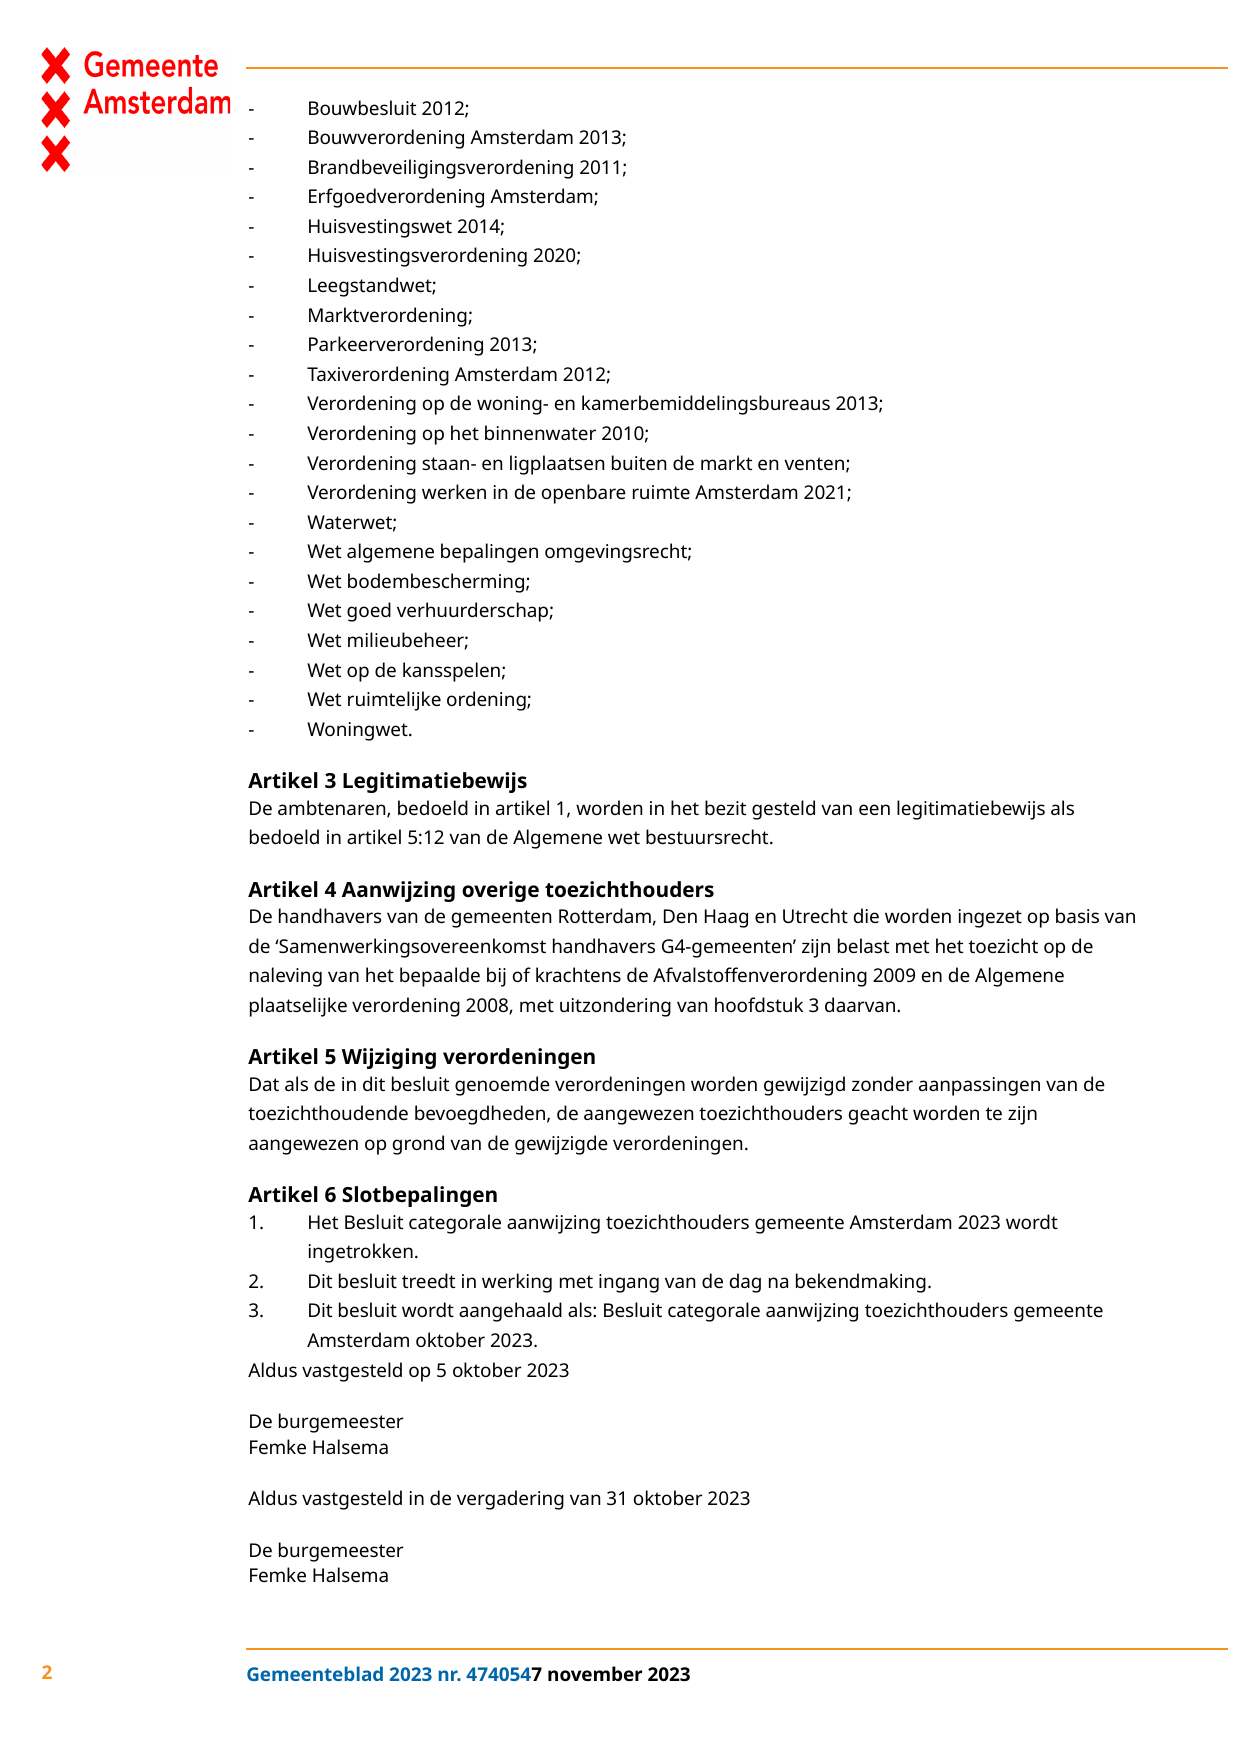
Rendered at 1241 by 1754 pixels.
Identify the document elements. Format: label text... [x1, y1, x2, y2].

list Wet goed verhuurderschap; [248, 598, 1152, 623]
text Femke Halsema [248, 1434, 1152, 1460]
text Femke Halsema [248, 1563, 1152, 1588]
list Wet bodembescherming; [248, 568, 1152, 594]
list Huisvestingsverordening 2020; [248, 243, 1152, 268]
list Waterwet; [248, 509, 1152, 535]
list Bouwverordening Amsterdam 2013; [248, 124, 1152, 150]
list Marktverordening; [248, 302, 1152, 328]
list Wet ruimtelijke ordening; [248, 686, 1152, 712]
list Wet algemene bepalingen omgevingsrecht; [248, 538, 1152, 564]
text Artikel 3 Legitimatiebewijs [248, 766, 1152, 795]
list Leegstandwet; [248, 272, 1152, 298]
list Parkeerverordening 2013; [248, 331, 1152, 357]
text Dat als de in dit besluit genoemde verordeningen worden gewijzigd zonder aanpassingen van de toezichthoudende bevoegdheden, de aangewezen toezichthouders geacht worden te zijn aangewezen op grond van de gewijzigde verordeningen. [248, 1071, 1152, 1156]
list Huisvestingswet 2014; [248, 213, 1152, 239]
text De handhavers van de gemeenten Rotterdam, Den Haag en Utrecht die worden ingezet op basis van de ‘Samenwerkingsovereenkomst handhavers G4-gemeenten’ zijn belast met het toezicht op de naleving van het bepaalde bij of krachtens de Afvalstoffenverordening 2009 en de Algemene plaatselijke verordening 2008, met uitzondering van hoofdstuk 3 daarvan. [248, 903, 1152, 1018]
text Aldus vastgesteld op 5 oktober 2023 [248, 1357, 1152, 1383]
list Verordening staan- en ligplaatsen buiten de markt en venten; [248, 450, 1152, 476]
list Verordening op de woning- en kamerbemiddelingsbureaus 2013; [248, 391, 1152, 416]
list Het Besluit categorale aanwijzing toezichthouders gemeente Amsterdam 2023 wordt ingetrokken. [248, 1209, 1152, 1264]
picture [41, 47, 231, 172]
text Artikel 6 Slotbepalingen [248, 1181, 1152, 1209]
text Artikel 4 Aanwijzing overige toezichthouders [248, 875, 1152, 903]
text Artikel 5 Wijziging verordeningen [248, 1042, 1152, 1071]
list Woningwet. [248, 716, 1152, 742]
list Verordening werken in de openbare ruimte Amsterdam 2021; [248, 479, 1152, 505]
text De burgemeester [248, 1408, 1152, 1434]
text De burgemeester [248, 1537, 1152, 1563]
list Erfgoedverordening Amsterdam; [248, 183, 1152, 209]
list Taxiverordening Amsterdam 2012; [248, 361, 1152, 387]
list Brandbeveiligingsverordening 2011; [248, 154, 1152, 180]
list Dit besluit wordt aangehaald als: Besluit categorale aanwijzing toezichthouders gemeente Amsterdam oktober 2023. [248, 1298, 1152, 1353]
list Wet milieubeheer; [248, 627, 1152, 653]
text De ambtenaren, bedoeld in artikel 1, worden in het bezit gesteld van een legitimatiebewijs als bedoeld in artikel 5:12 van de Algemene wet bestuursrecht. [248, 795, 1152, 850]
list Wet op de kansspelen; [248, 657, 1152, 683]
list Dit besluit treedt in werking met ingang van de dag na bekendmaking. [248, 1268, 1152, 1294]
list Verordening op het binnenwater 2010; [248, 420, 1152, 446]
text Aldus vastgesteld in de vergadering van 31 oktober 2023 [248, 1486, 1152, 1511]
list Bouwbesluit 2012; [248, 95, 1152, 121]
